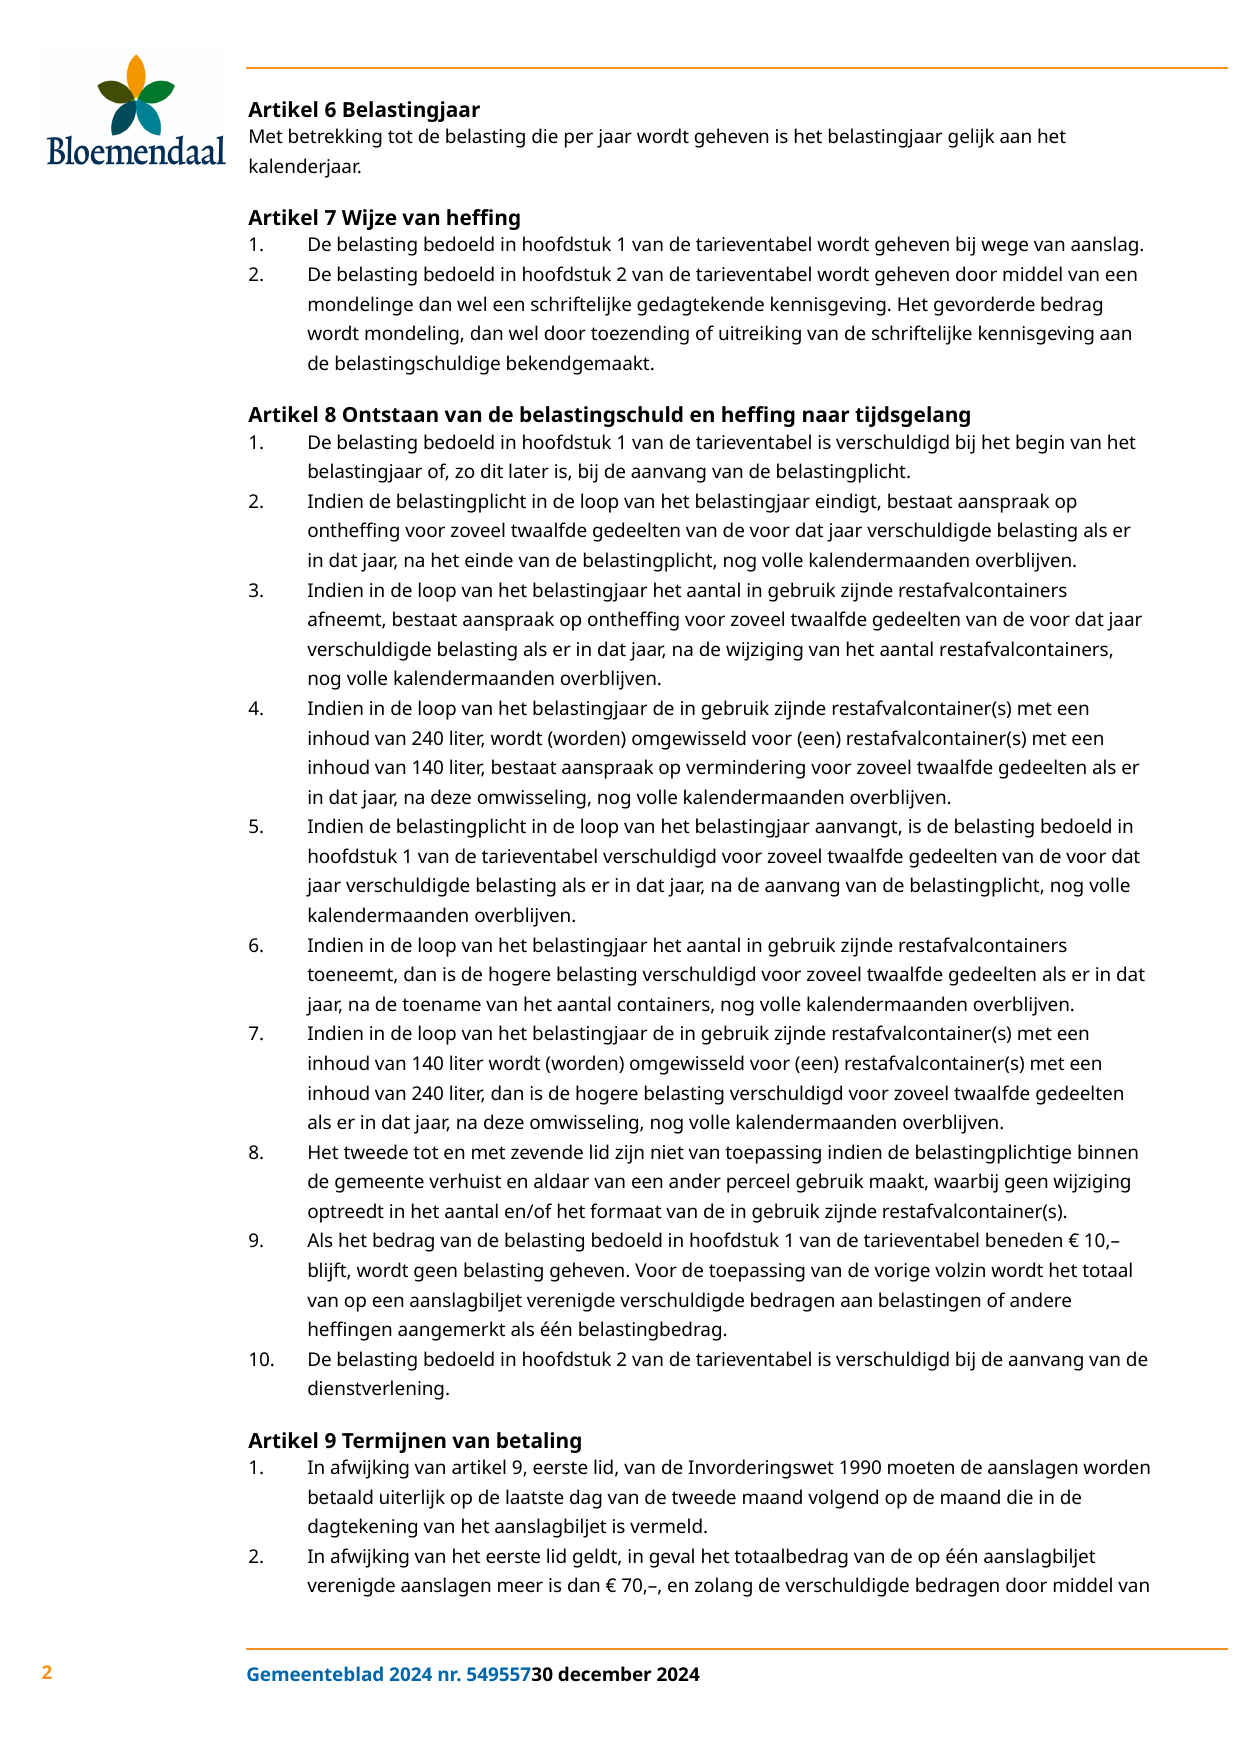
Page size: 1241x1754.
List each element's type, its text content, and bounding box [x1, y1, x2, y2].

list De belasting bedoeld in hoofdstuk 1 van de tarieventabel wordt geheven bij wege van aanslag. [248, 232, 1152, 257]
list In afwijking van artikel 9, eerste lid, van de Invorderingswet 1990 moeten de aanslagen worden betaald uiterlijk op de laatste dag van de tweede maand volgend op de maand die in de dagtekening van het aanslagbiljet is vermeld. [248, 1454, 1152, 1539]
list De belasting bedoeld in hoofdstuk 1 van de tarieventabel is verschuldigd bij het begin van het belastingjaar of, zo dit later is, bij de aanvang van de belastingplicht. [248, 429, 1152, 484]
text Artikel 7 Wijze van heffing [248, 203, 1152, 232]
list Indien de belastingplicht in de loop van het belastingjaar aanvangt, is de belasting bedoeld in hoofdstuk 1 van de tarieventabel verschuldigd voor zoveel twaalfde gedeelten van de voor dat jaar verschuldigde belasting als er in dat jaar, na de aanvang van de belastingplicht, nog volle kalendermaanden overblijven. [248, 813, 1152, 928]
text Artikel 8 Ontstaan van de belastingschuld en heffing naar tijdsgelang [248, 400, 1152, 429]
list De belasting bedoeld in hoofdstuk 2 van de tarieventabel is verschuldigd bij de aanvang van de dienstverlening. [248, 1346, 1152, 1401]
list Als het bedrag van de belasting bedoeld in hoofdstuk 1 van de tarieventabel beneden € 10,– blijft, wordt geen belasting geheven. Voor de toepassing van de vorige volzin wordt het totaal van op een aanslagbiljet verenigde verschuldigde bedragen aan belastingen of andere heffingen aangemerkt als één belastingbedrag. [248, 1228, 1152, 1342]
list Indien de belastingplicht in de loop van het belastingjaar eindigt, bestaat aanspraak op ontheffing voor zoveel twaalfde gedeelten van de voor dat jaar verschuldigde belasting als er in dat jaar, na het einde van de belastingplicht, nog volle kalendermaanden overblijven. [248, 488, 1152, 573]
text Artikel 6 Belastingjaar [248, 95, 1152, 123]
list Indien in de loop van het belastingjaar het aantal in gebruik zijnde restafvalcontainers afneemt, bestaat aanspraak op ontheffing voor zoveel twaalfde gedeelten van de voor dat jaar verschuldigde belasting als er in dat jaar, na de wijziging van het aantal restafvalcontainers, nog volle kalendermaanden overblijven. [248, 577, 1152, 691]
text Met betrekking tot de belasting die per jaar wordt geheven is het belastingjaar gelijk aan het kalenderjaar. [248, 123, 1152, 178]
text Artikel 9 Termijnen van betaling [248, 1426, 1152, 1454]
picture [41, 47, 231, 172]
list Indien in de loop van het belastingjaar het aantal in gebruik zijnde restafvalcontainers toeneemt, dan is de hogere belasting verschuldigd voor zoveel twaalfde gedeelten als er in dat jaar, na de toename van het aantal containers, nog volle kalendermaanden overblijven. [248, 932, 1152, 1017]
list Het tweede tot en met zevende lid zijn niet van toepassing indien de belastingplichtige binnen de gemeente verhuist en aldaar van een ander perceel gebruik maakt, waarbij geen wijziging optreedt in het aantal en/of het formaat van de in gebruik zijnde restafvalcontainer(s). [248, 1139, 1152, 1224]
list Indien in de loop van het belastingjaar de in gebruik zijnde restafvalcontainer(s) met een inhoud van 140 liter wordt (worden) omgewisseld voor (een) restafvalcontainer(s) met een inhoud van 240 liter, dan is de hogere belasting verschuldigd voor zoveel twaalfde gedeelten als er in dat jaar, na deze omwisseling, nog volle kalendermaanden overblijven. [248, 1021, 1152, 1135]
list Indien in de loop van het belastingjaar de in gebruik zijnde restafvalcontainer(s) met een inhoud van 240 liter, wordt (worden) omgewisseld voor (een) restafvalcontainer(s) met een inhoud van 140 liter, bestaat aanspraak op vermindering voor zoveel twaalfde gedeelten als er in dat jaar, na deze omwisseling, nog volle kalendermaanden overblijven. [248, 695, 1152, 809]
list De belasting bedoeld in hoofdstuk 2 van de tarieventabel wordt geheven door middel van een mondelinge dan wel een schriftelijke gedagtekende kennisgeving. Het gevorderde bedrag wordt mondeling, dan wel door toezending of uitreiking van de schriftelijke kennisgeving aan de belastingschuldige bekendgemaakt. [248, 261, 1152, 376]
list In afwijking van het eerste lid geldt, in geval het totaalbedrag van de op één aanslagbiljet verenigde aanslagen meer is dan € 70,–, en zolang de verschuldigde bedragen door middel van [248, 1543, 1152, 1598]
